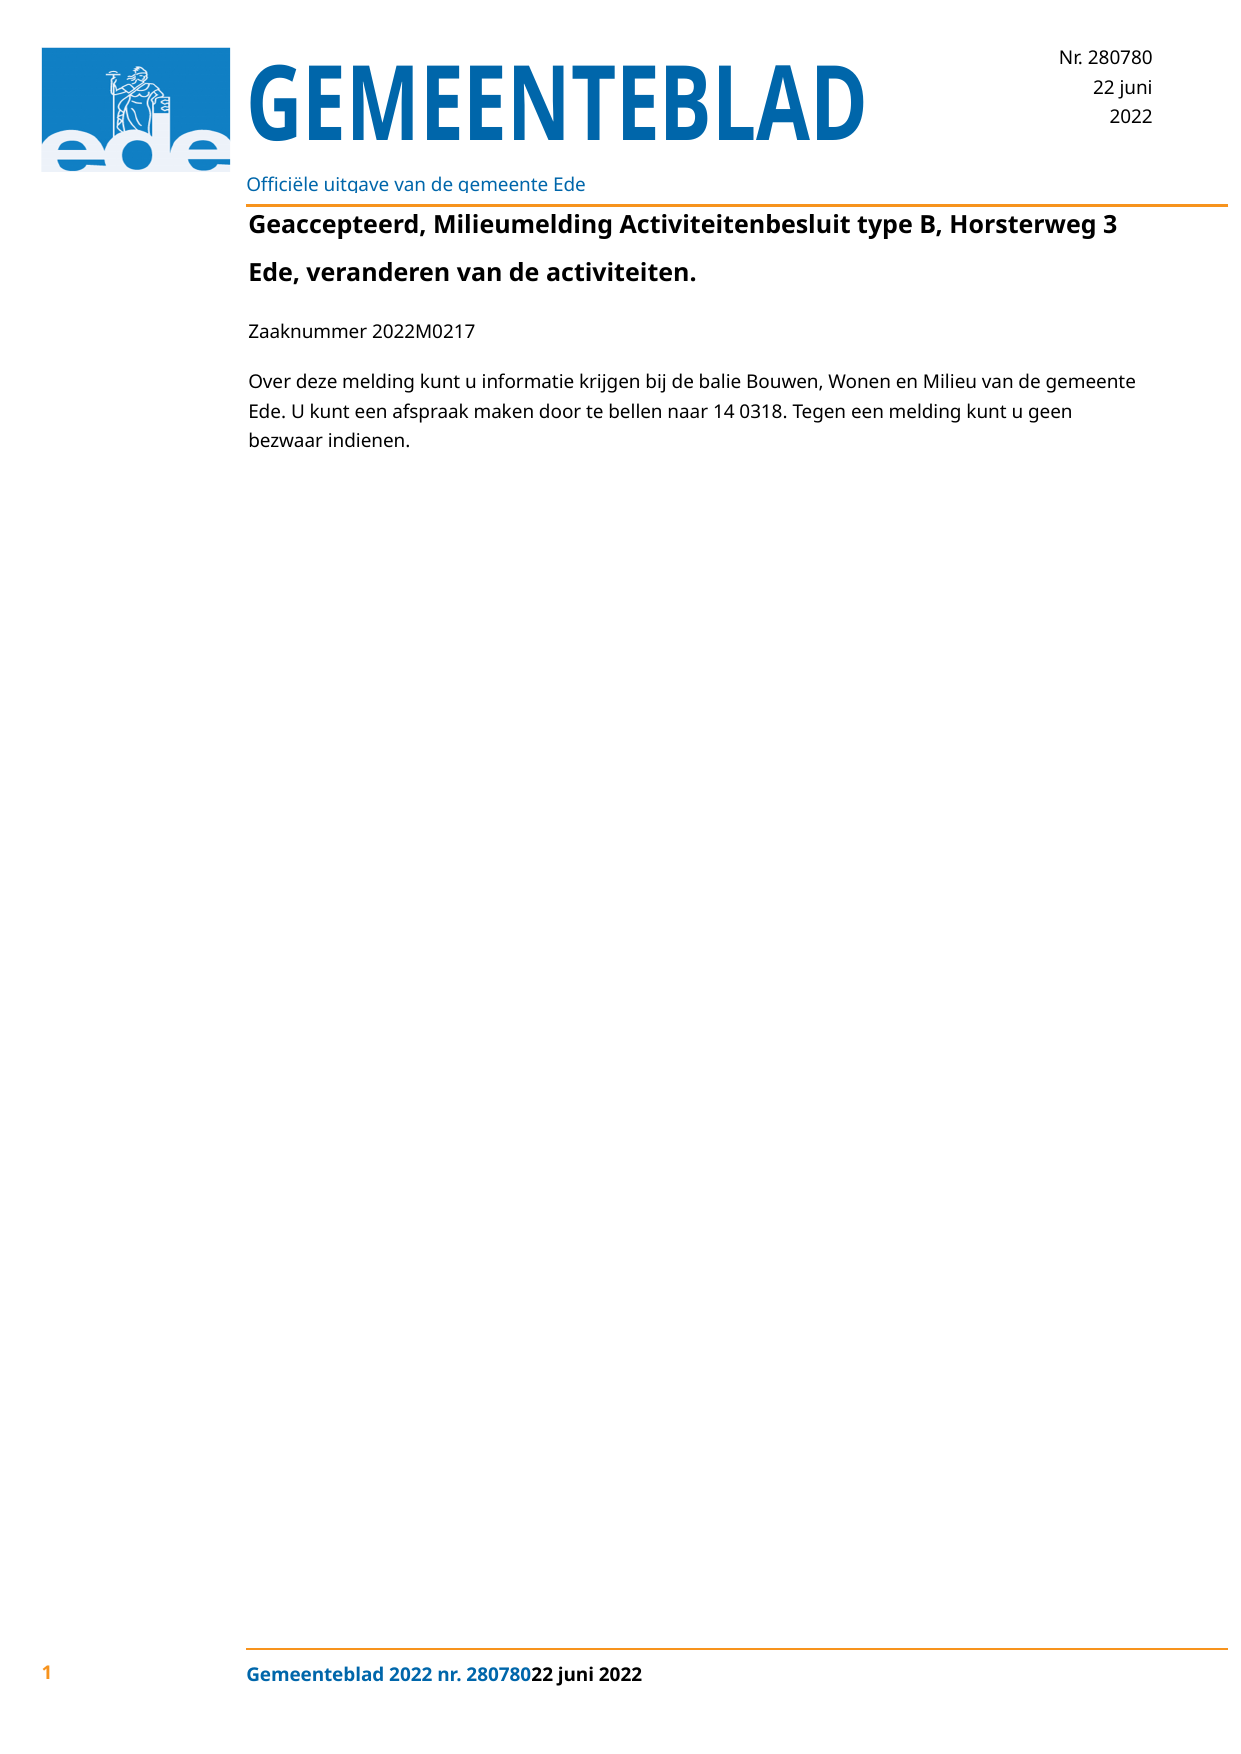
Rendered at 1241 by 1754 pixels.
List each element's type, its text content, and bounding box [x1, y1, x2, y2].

text Zaaknummer 2022M0217 [248, 318, 1152, 344]
picture [41, 47, 231, 172]
text Geaccepteerd, Milieumelding Activiteitenbesluit type B, Horsterweg 3 Ede, veranderen van de activiteiten. [248, 207, 1152, 288]
text Over deze melding kunt u informatie krijgen bij de balie Bouwen, Wonen en Milieu van de gemeente Ede. U kunt een afspraak maken door te bellen naar 14 0318. Tegen een melding kunt u geen bezwaar indienen. [248, 368, 1152, 453]
